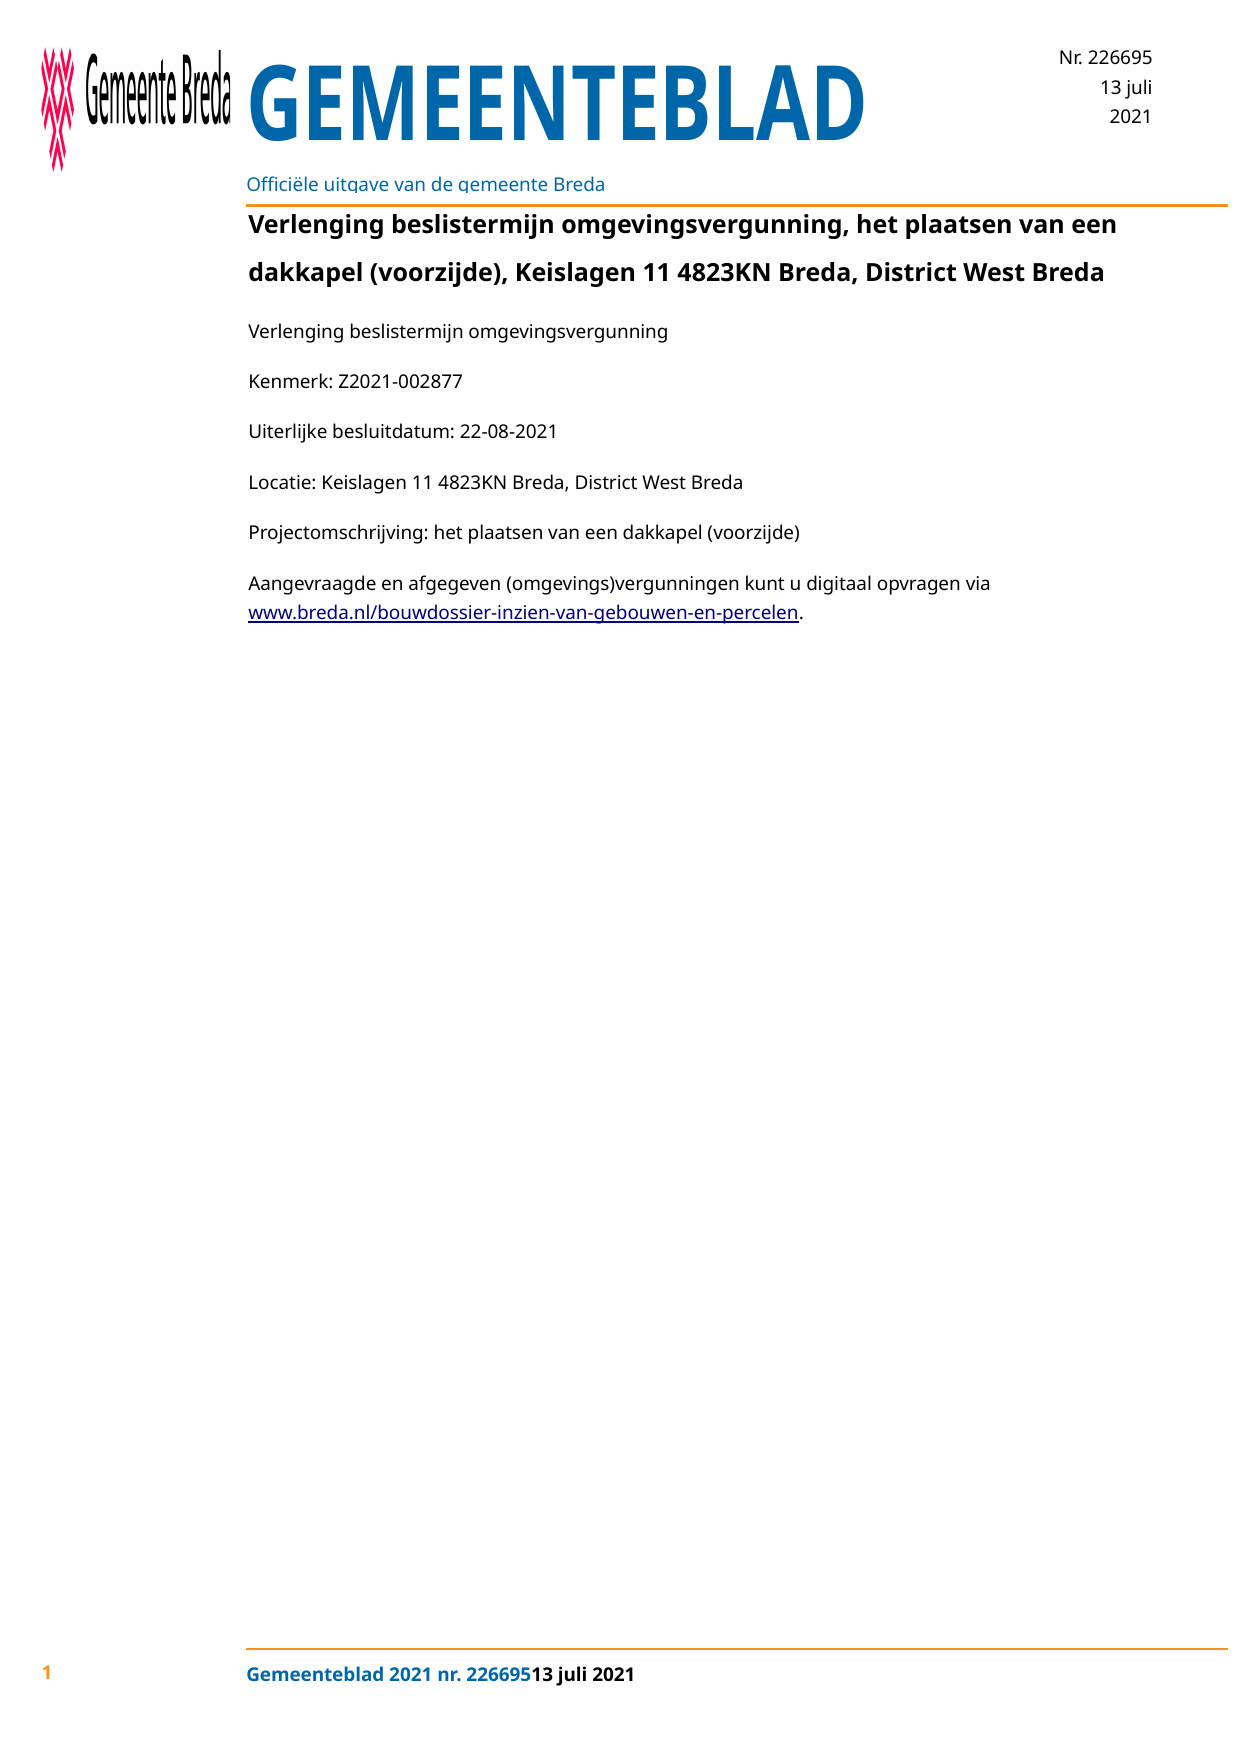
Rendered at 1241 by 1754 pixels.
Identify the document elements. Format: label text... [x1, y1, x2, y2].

text Projectomschrijving: het plaatsen van een dakkapel (voorzijde) [248, 519, 1152, 545]
text Verlenging beslistermijn omgevingsvergunning, het plaatsen van een dakkapel (voorzijde), Keislagen 11 4823KN Breda, District West Breda [248, 207, 1152, 288]
text Locatie: Keislagen 11 4823KN Breda, District West Breda [248, 469, 1152, 495]
text Aangevraagde en afgegeven (omgevings)vergunningen kunt u digitaal opvragen via www.breda.nl/bouwdossier-inzien-van-gebouwen-en-percelen. [248, 570, 1152, 625]
text Verlenging beslistermijn omgevingsvergunning [248, 318, 1152, 344]
picture [41, 47, 231, 172]
text Uiterlijke besluitdatum: 22-08-2021 [248, 419, 1152, 444]
text Kenmerk: Z2021-002877 [248, 368, 1152, 394]
